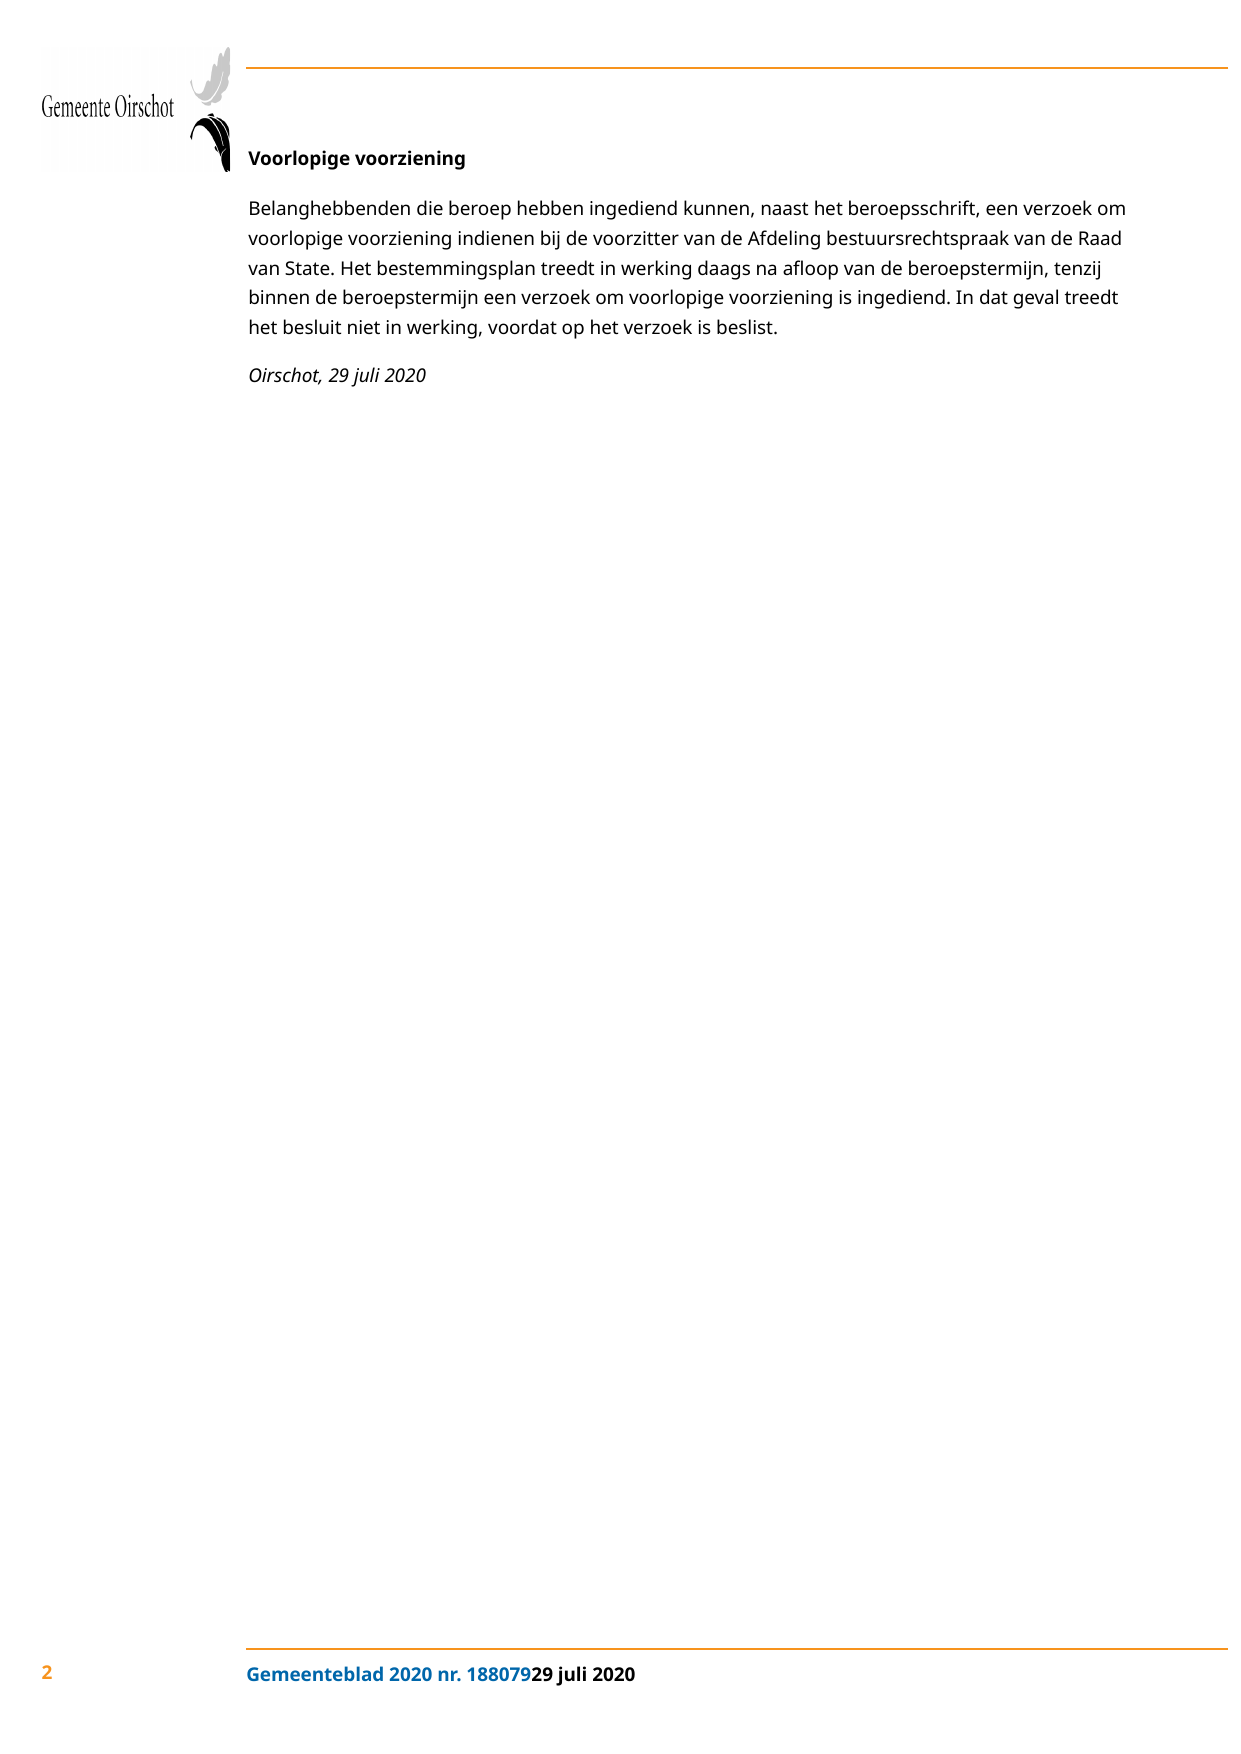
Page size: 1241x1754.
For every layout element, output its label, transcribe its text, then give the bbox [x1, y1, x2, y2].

text Oirschot, 29 juli 2020 [248, 362, 1152, 387]
picture [41, 47, 231, 172]
text Belanghebbenden die beroep hebben ingediend kunnen, naast het beroepsschrift, een verzoek om voorlopige voorziening indienen bij de voorzitter van de Afdeling bestuursrechtspraak van de Raad van State. Het bestemmingsplan treedt in werking daags na afloop van de beroepstermijn, tenzij binnen de beroepstermijn een verzoek om voorlopige voorziening is ingediend. In dat geval treedt het besluit niet in werking, voordat op het verzoek is beslist. [248, 196, 1152, 340]
text Voorlopige voorziening [248, 145, 1152, 171]
